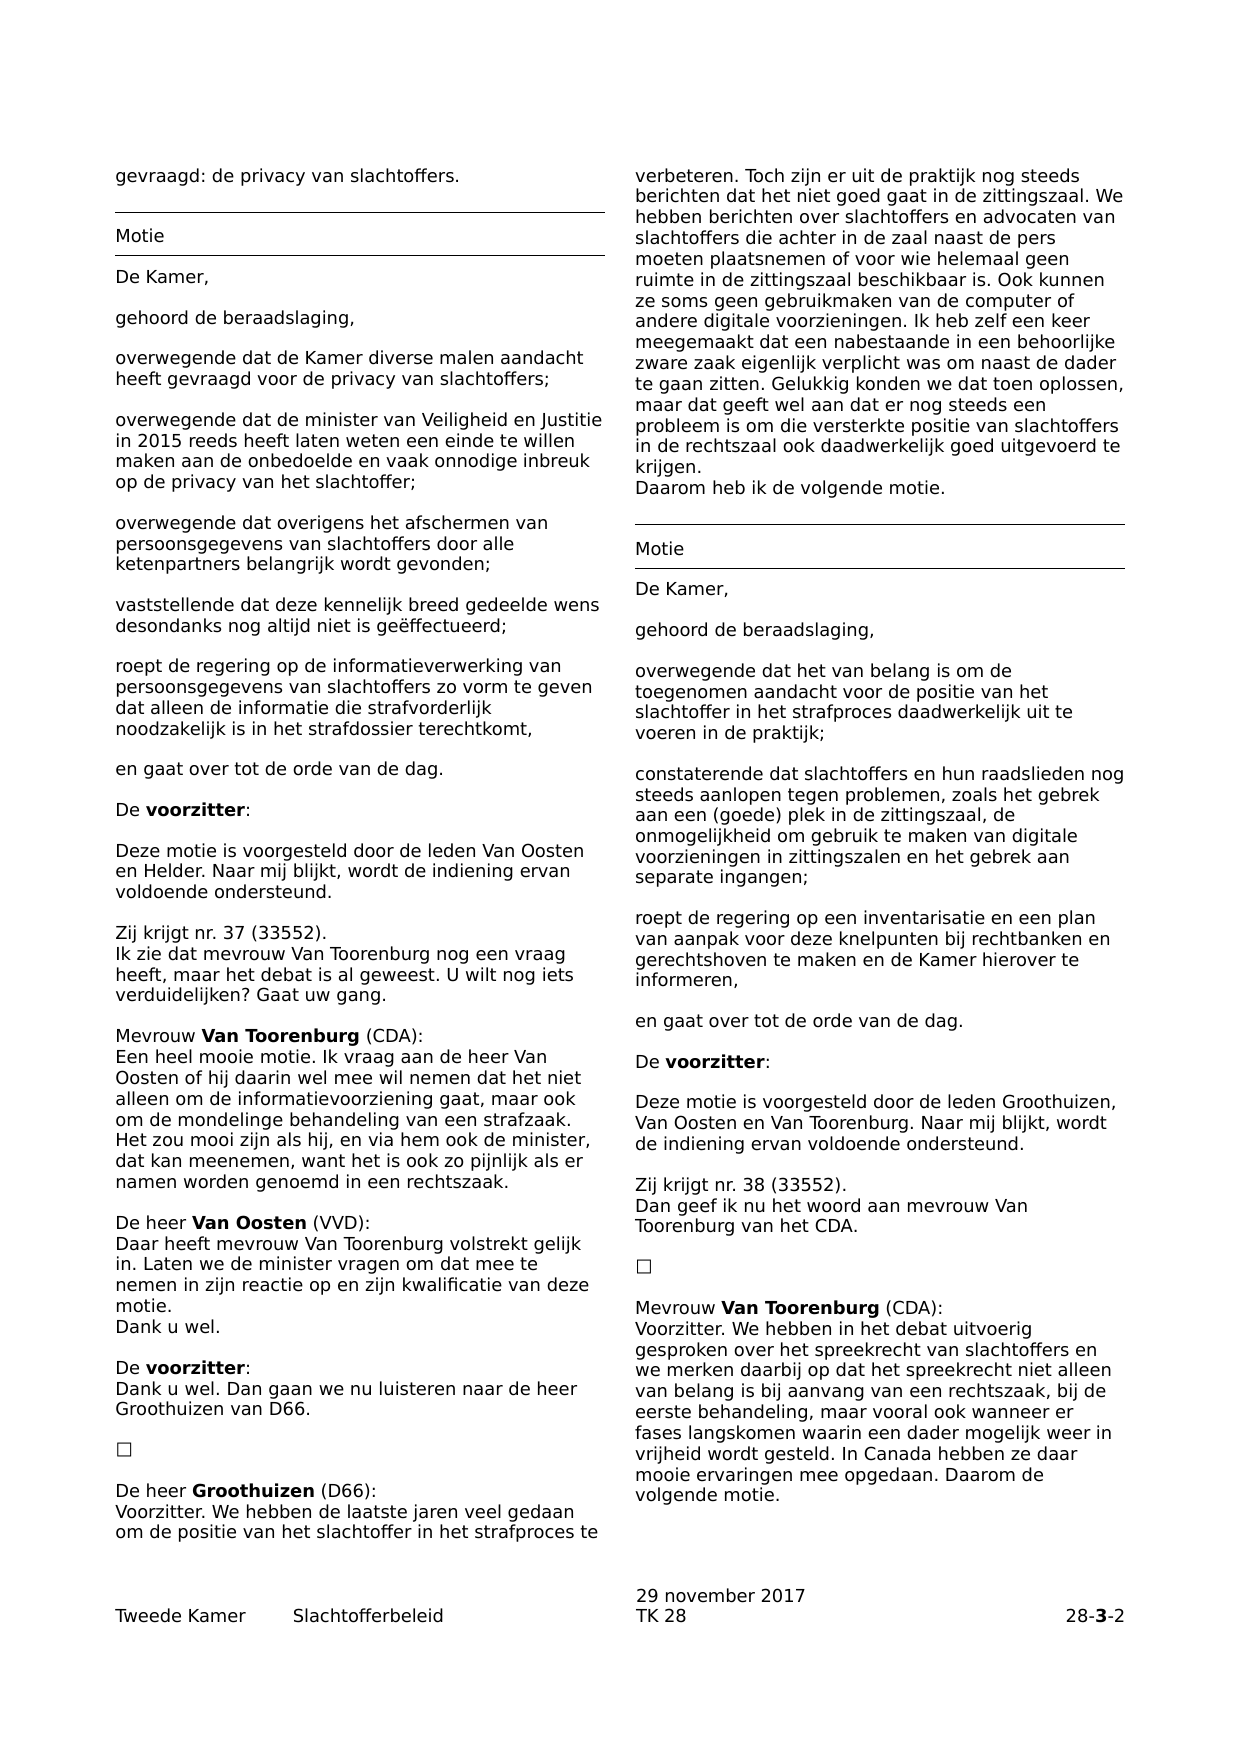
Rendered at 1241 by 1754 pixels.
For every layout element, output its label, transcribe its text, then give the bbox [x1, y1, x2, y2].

text Een heel mooie motie. Ik vraag aan de heer Van Oosten of hij daarin wel mee wil nemen dat het niet alleen om de informatievoorziening gaat, maar ook om de mondelinge behandeling van een strafzaak. Het zou mooi zijn als hij, en via hem ook de minister, dat kan meenemen, want het is ook zo pijnlijk als er namen worden genoemd in een rechtszaak. [115, 1047, 605, 1193]
text Zij krijgt nr. 38 (33552). [635, 1174, 1125, 1195]
text Dank u wel. Dan gaan we nu luisteren naar de heer Groothuizen van D66. [115, 1378, 605, 1420]
text Zij krijgt nr. 37 (33552). [115, 923, 605, 943]
text overwegende dat de minister van Veiligheid en Justitie in 2015 reeds heeft laten weten een einde te willen maken aan de onbedoelde en vaak onnodige inbreuk op de privacy van het slachtoffer; [115, 410, 605, 493]
text Voorzitter. We hebben de laatste jaren veel gedaan om de positie van het slachtoffer in het strafproces te [115, 1501, 605, 1543]
text ⬜ [635, 1257, 1125, 1278]
text Dank u wel. [115, 1317, 605, 1337]
text Deze motie is voorgesteld door de leden Van Oosten en Helder. Naar mij blijkt, wordt de indiening ervan voldoende ondersteund. [115, 841, 605, 903]
text De voorzitter: [115, 800, 605, 821]
text Motie [115, 226, 605, 247]
text Daar heeft mevrouw Van Toorenburg volstrekt gelijk in. Laten we de minister vragen om dat mee te nemen in zijn reactie op en zijn kwalificatie van deze motie. [115, 1233, 605, 1317]
text en gaat over tot de orde van de dag. [635, 1011, 1125, 1032]
text Mevrouw Van Toorenburg (CDA): [635, 1298, 1125, 1318]
text vaststellende dat deze kennelijk breed gedeelde wens desondanks nog altijd niet is geëffectueerd; [115, 595, 605, 636]
text De heer Groothuizen (D66): [115, 1481, 605, 1501]
text roept de regering op de informatieverwerking van persoonsgegevens van slachtoffers zo vorm te geven dat alleen de informatie die strafvorderlijk noodzakelijk is in het strafdossier terechtkomt, [115, 656, 605, 739]
text Daarom heb ik de volgende motie. [635, 478, 1125, 499]
text constaterende dat slachtoffers en hun raadslieden nog steeds aanlopen tegen problemen, zoals het gebrek aan een (goede) plek in de zittingszaal, de onmogelijkheid om gebruik te maken van digitale voorzieningen in zittingszalen en het gebrek aan separate ingangen; [635, 764, 1125, 888]
text De Kamer, [635, 579, 1125, 600]
text gevraagd: de privacy van slachtoffers. [115, 165, 605, 186]
text overwegende dat het van belang is om de toegenomen aandacht voor de positie van het slachtoffer in het strafproces daadwerkelijk uit te voeren in de praktijk; [635, 661, 1125, 744]
text Motie [635, 538, 1125, 559]
text Dan geef ik nu het woord aan mevrouw Van Toorenburg van het CDA. [635, 1195, 1125, 1237]
text overwegende dat overigens het afschermen van persoonsgegevens van slachtoffers door alle ketenpartners belangrijk wordt gevonden; [115, 513, 605, 575]
text verbeteren. Toch zijn er uit de praktijk nog steeds berichten dat het niet goed gaat in de zittingszaal. We hebben berichten over slachtoffers en advocaten van slachtoffers die achter in de zaal naast de pers moeten plaatsnemen of voor wie helemaal geen ruimte in de zittingszaal beschikbaar is. Ook kunnen ze soms geen gebruikmaken van de computer of andere digitale voorzieningen. Ik heb zelf een keer meegemaakt dat een nabestaande in een behoorlijke zware zaak eigenlijk verplicht was om naast de dader te gaan zitten. Gelukkig konden we dat toen oplossen, maar dat geeft wel aan dat er nog steeds een probleem is om die versterkte positie van slachtoffers in de rechtszaal ook daadwerkelijk goed uitgevoerd te krijgen. [635, 165, 1125, 478]
text roept de regering op een inventarisatie en een plan van aanpak voor deze knelpunten bij rechtbanken en gerechtshoven te maken en de Kamer hierover te informeren, [635, 908, 1125, 991]
text gehoord de beraadslaging, [115, 307, 605, 328]
text ⬜ [115, 1440, 605, 1461]
text De voorzitter: [115, 1357, 605, 1378]
text en gaat over tot de orde van de dag. [115, 759, 605, 780]
text overwegende dat de Kamer diverse malen aandacht heeft gevraagd voor de privacy van slachtoffers; [115, 348, 605, 390]
text gehoord de beraadslaging, [635, 620, 1125, 641]
text Voorzitter. We hebben in het debat uitvoerig gesproken over het spreekrecht van slachtoffers en we merken daarbij op dat het spreekrecht niet alleen van belang is bij aanvang van een rechtszaak, bij de eerste behandeling, maar vooral ook wanneer er fases langskomen waarin een dader mogelijk weer in vrijheid wordt gesteld. In Canada hebben ze daar mooie ervaringen mee opgedaan. Daarom de volgende motie. [635, 1318, 1125, 1506]
text De heer Van Oosten (VVD): [115, 1213, 605, 1233]
text De voorzitter: [635, 1052, 1125, 1072]
text Deze motie is voorgesteld door de leden Groothuizen, Van Oosten en Van Toorenburg. Naar mij blijkt, wordt de indiening ervan voldoende ondersteund. [635, 1092, 1125, 1154]
text Mevrouw Van Toorenburg (CDA): [115, 1026, 605, 1047]
text De Kamer, [115, 267, 605, 287]
text Ik zie dat mevrouw Van Toorenburg nog een vraag heeft, maar het debat is al geweest. U wilt nog iets verduidelijken? Gaat uw gang. [115, 943, 605, 1006]
